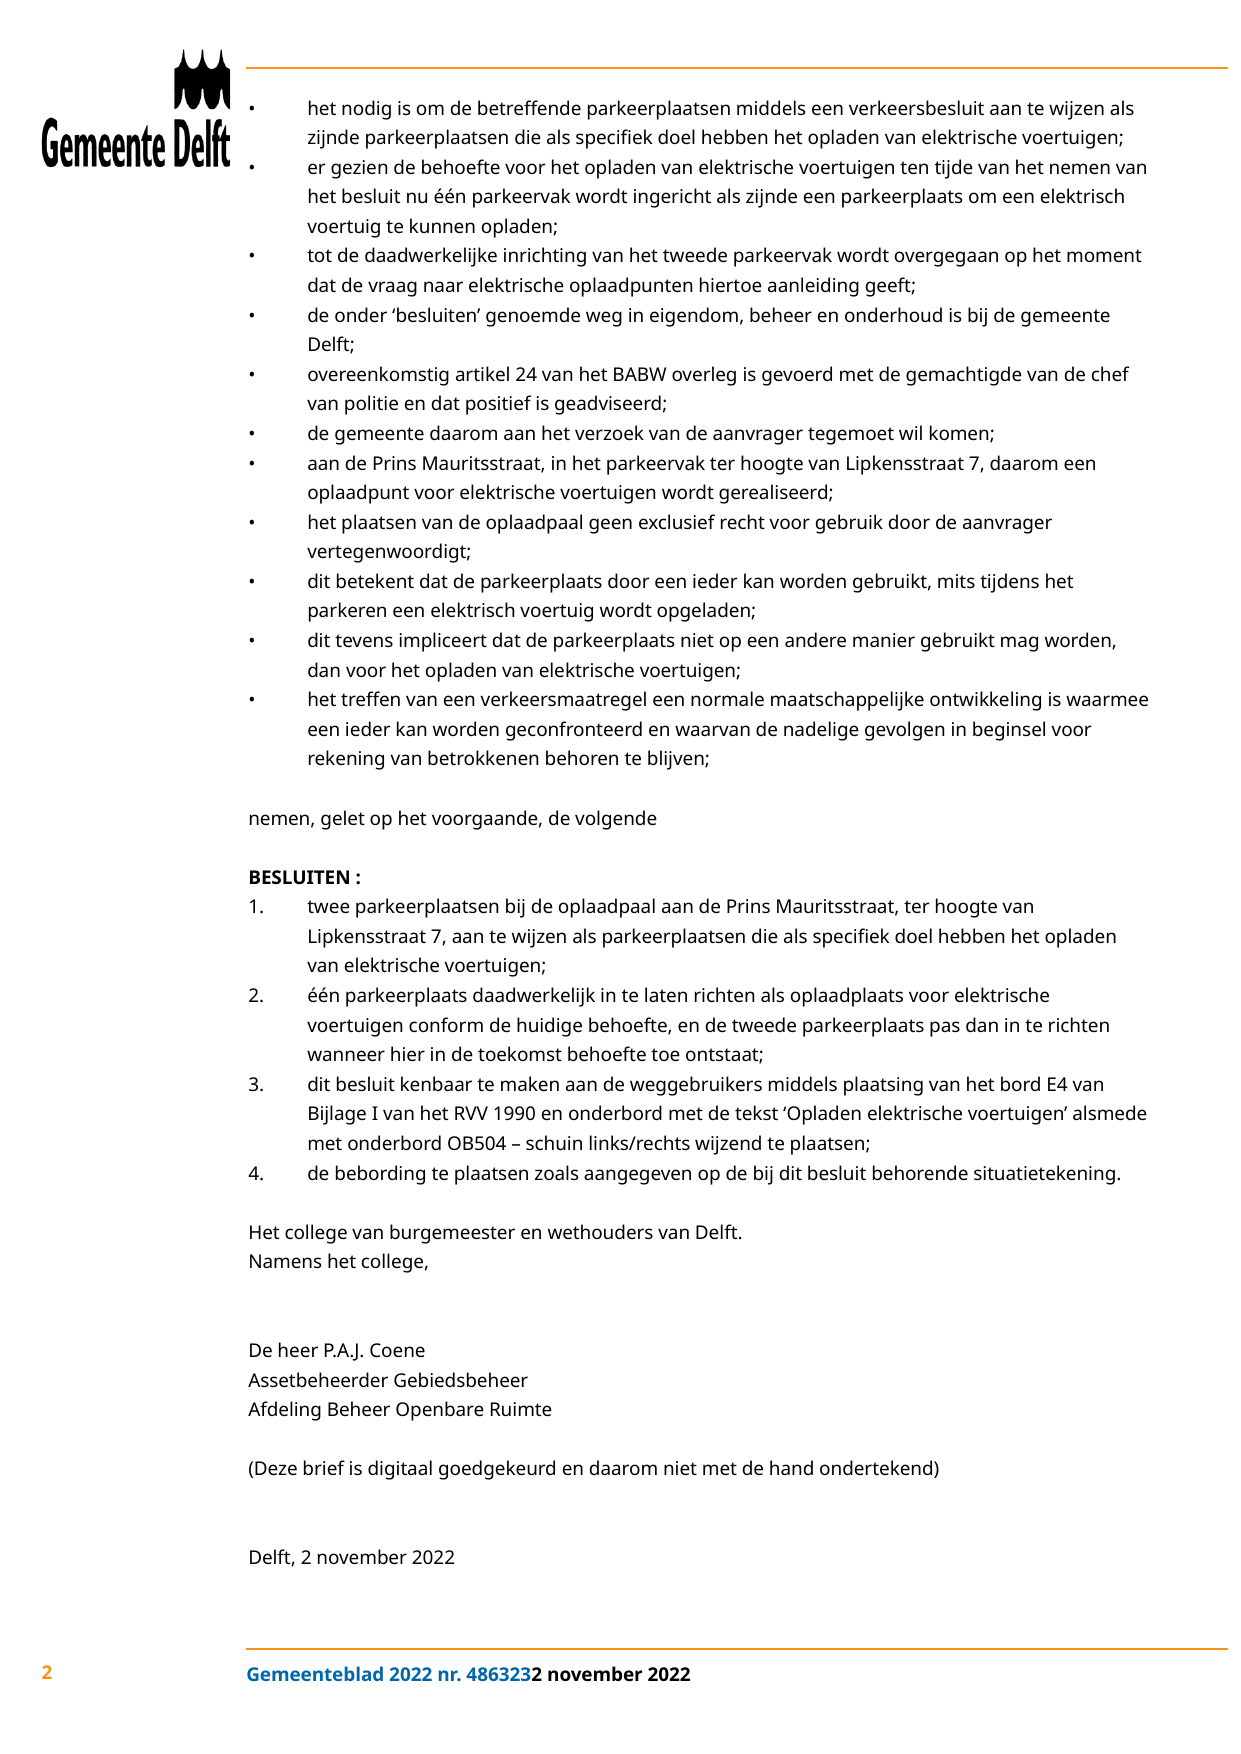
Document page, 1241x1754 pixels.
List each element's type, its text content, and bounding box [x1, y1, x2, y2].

list aan de Prins Mauritsstraat, in het parkeervak ter hoogte van Lipkensstraat 7, daarom een oplaadpunt voor elektrische voertuigen wordt gerealiseerd; [248, 450, 1152, 505]
list één parkeerplaats daadwerkelijk in te laten richten als oplaadplaats voor elektrische voertuigen conform de huidige behoefte, en de tweede parkeerplaats pas dan in te richten wanneer hier in de toekomst behoefte toe ontstaat; [248, 982, 1152, 1067]
text Assetbeheerder Gebiedsbeheer [248, 1367, 1152, 1393]
text De heer P.A.J. Coene [248, 1337, 1152, 1363]
list overeenkomstig artikel 24 van het BABW overleg is gevoerd met de gemachtigde van de chef van politie en dat positief is geadviseerd; [248, 361, 1152, 416]
text Afdeling Beheer Openbare Ruimte [248, 1396, 1152, 1422]
list dit betekent dat de parkeerplaats door een ieder kan worden gebruikt, mits tijdens het parkeren een elektrisch voertuig wordt opgeladen; [248, 568, 1152, 623]
list het plaatsen van de oplaadpaal geen exclusief recht voor gebruik door de aanvrager vertegenwoordigt; [248, 509, 1152, 564]
list dit tevens impliceert dat de parkeerplaats niet op een andere manier gebruikt mag worden, dan voor het opladen van elektrische voertuigen; [248, 627, 1152, 683]
text nemen, gelet op het voorgaande, de volgende [248, 805, 1152, 831]
text (Deze brief is digitaal goedgekeurd en daarom niet met de hand ondertekend) [248, 1456, 1152, 1481]
text BESLUITEN : [248, 864, 1152, 890]
list tot de daadwerkelijke inrichting van het tweede parkeervak wordt overgegaan op het moment dat de vraag naar elektrische oplaadpunten hiertoe aanleiding geeft; [248, 243, 1152, 298]
list de gemeente daarom aan het verzoek van de aanvrager tegemoet wil komen; [248, 420, 1152, 446]
list de onder ‘besluiten’ genoemde weg in eigendom, beheer en onderhoud is bij de gemeente Delft; [248, 302, 1152, 357]
list het treffen van een verkeersmaatregel een normale maatschappelijke ontwikkeling is waarmee een ieder kan worden geconfronteerd en waarvan de nadelige gevolgen in beginsel voor rekening van betrokkenen behoren te blijven; [248, 686, 1152, 771]
picture [41, 47, 231, 172]
list twee parkeerplaatsen bij de oplaadpaal aan de Prins Mauritsstraat, ter hoogte van Lipkensstraat 7, aan te wijzen als parkeerplaatsen die als specifiek doel hebben het opladen van elektrische voertuigen; [248, 893, 1152, 978]
list het nodig is om de betreffende parkeerplaatsen middels een verkeersbesluit aan te wijzen als zijnde parkeerplaatsen die als specifiek doel hebben het opladen van elektrische voertuigen; [248, 95, 1152, 150]
list er gezien de behoefte voor het opladen van elektrische voertuigen ten tijde van het nemen van het besluit nu één parkeervak wordt ingericht als zijnde een parkeerplaats om een elektrisch voertuig te kunnen opladen; [248, 154, 1152, 239]
list dit besluit kenbaar te maken aan de weggebruikers middels plaatsing van het bord E4 van Bijlage I van het RVV 1990 en onderbord met de tekst ‘Opladen elektrische voertuigen’ alsmede met onderbord OB504 – schuin links/rechts wijzend te plaatsen; [248, 1071, 1152, 1156]
text Het college van burgemeester en wethouders van Delft. [248, 1219, 1152, 1245]
text Namens het college, [248, 1248, 1152, 1274]
list de bebording te plaatsen zoals aangegeven op de bij dit besluit behorende situatietekening. [248, 1160, 1152, 1186]
text Delft, 2 november 2022 [248, 1544, 1152, 1570]
